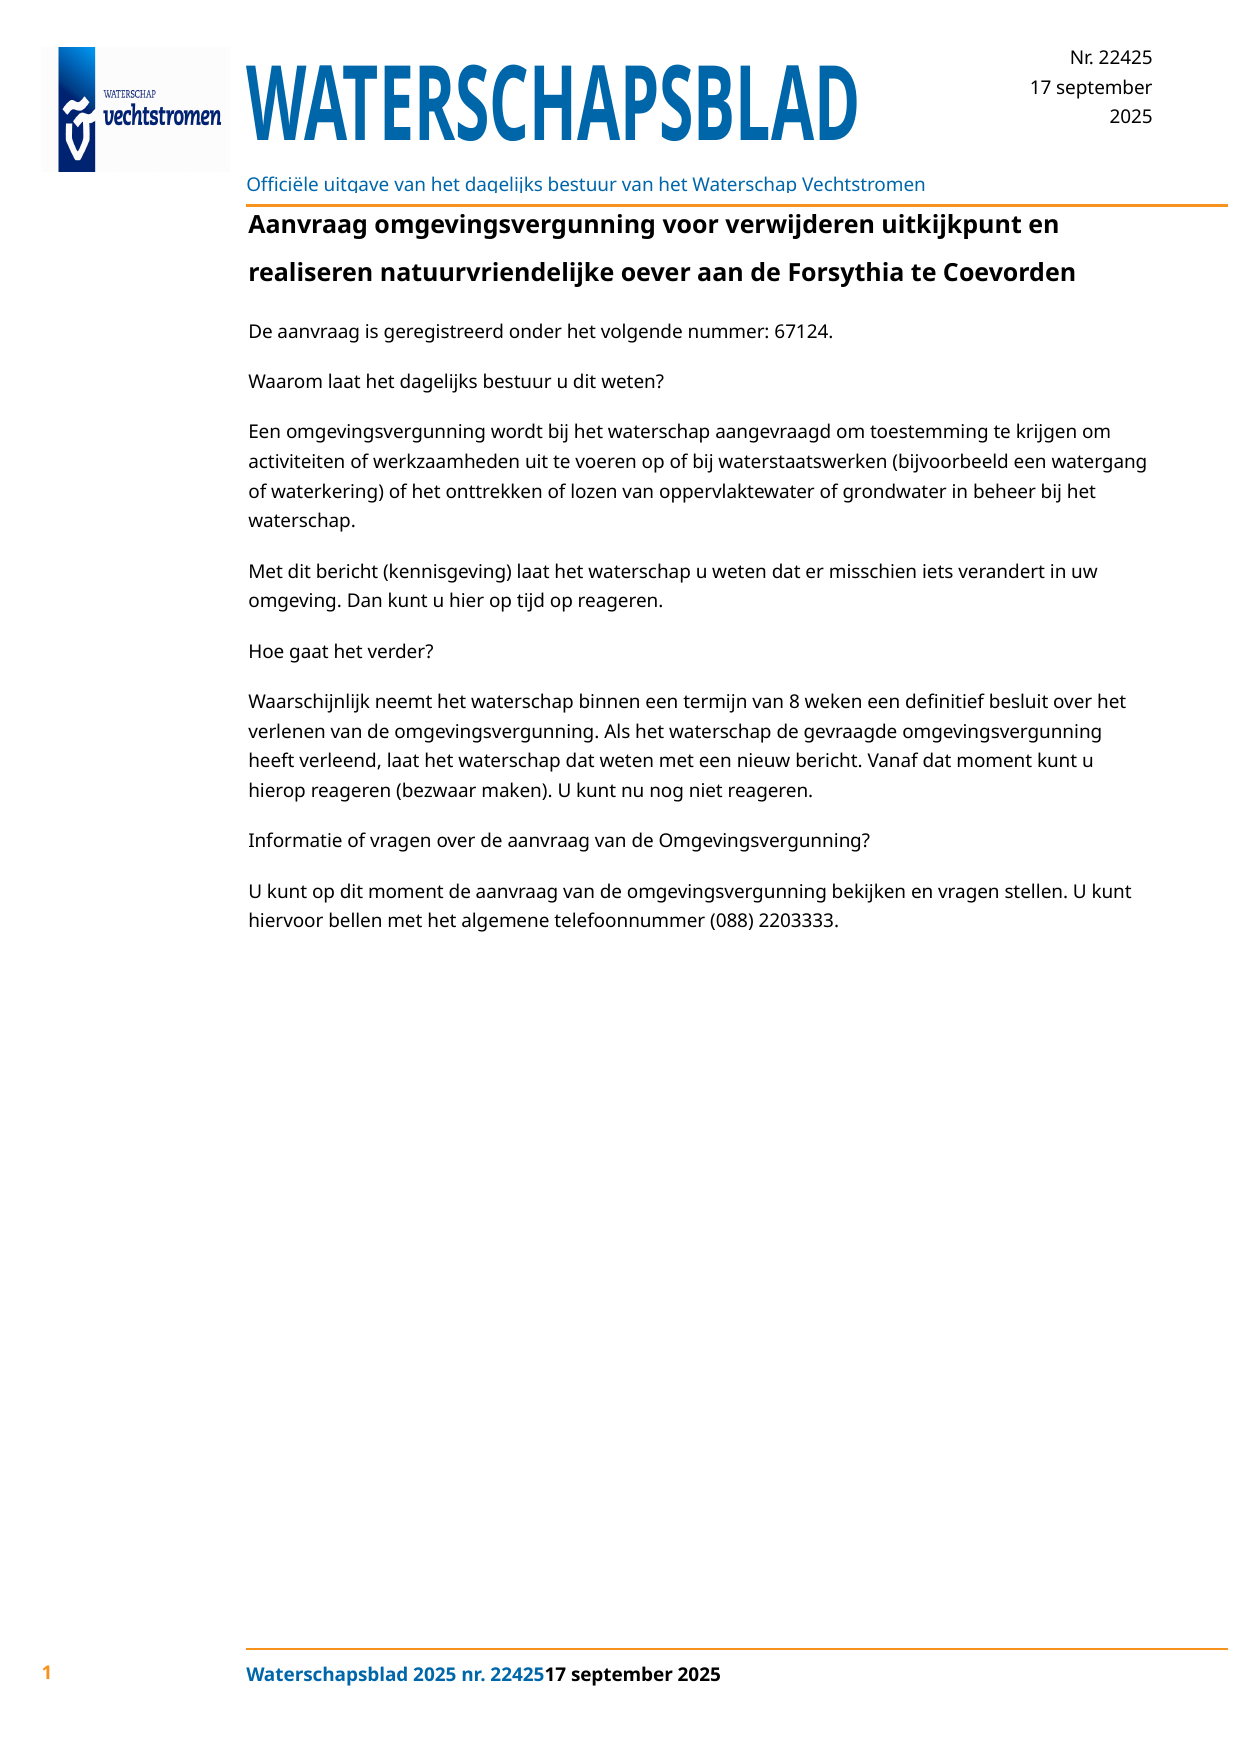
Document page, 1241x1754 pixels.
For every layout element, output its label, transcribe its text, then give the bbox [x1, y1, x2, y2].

text Waarom laat het dagelijks bestuur u dit weten? [248, 368, 1152, 394]
text Informatie of vragen over de aanvraag van de Omgevingsvergunning? [248, 827, 1152, 853]
text Aanvraag omgevingsvergunning voor verwijderen uitkijkpunt en realiseren natuurvriendelijke oever aan de Forsythia te Coevorden [248, 207, 1152, 288]
text Met dit bericht (kennisgeving) laat het waterschap u weten dat er misschien iets verandert in uw omgeving. Dan kunt u hier op tijd op reageren. [248, 558, 1152, 613]
text Hoe gaat het verder? [248, 638, 1152, 664]
text U kunt op dit moment de aanvraag van de omgevingsvergunning bekijken en vragen stellen. U kunt hiervoor bellen met het algemene telefoonnummer (088) 2203333. [248, 878, 1152, 933]
text Waarschijnlijk neemt het waterschap binnen een termijn van 8 weken een definitief besluit over het verlenen van de omgevingsvergunning. Als het waterschap de gevraagde omgevingsvergunning heeft verleend, laat het waterschap dat weten met een nieuw bericht. Vanaf dat moment kunt u hierop reageren (bezwaar maken). U kunt nu nog niet reageren. [248, 688, 1152, 803]
text De aanvraag is geregistreerd onder het volgende nummer: 67124. [248, 318, 1152, 344]
text Een omgevingsvergunning wordt bij het waterschap aangevraagd om toestemming te krijgen om activiteiten of werkzaamheden uit te voeren op of bij waterstaatswerken (bijvoorbeeld een watergang of waterkering) of het onttrekken of lozen van oppervlaktewater of grondwater in beheer bij het waterschap. [248, 419, 1152, 533]
picture [41, 47, 231, 172]
